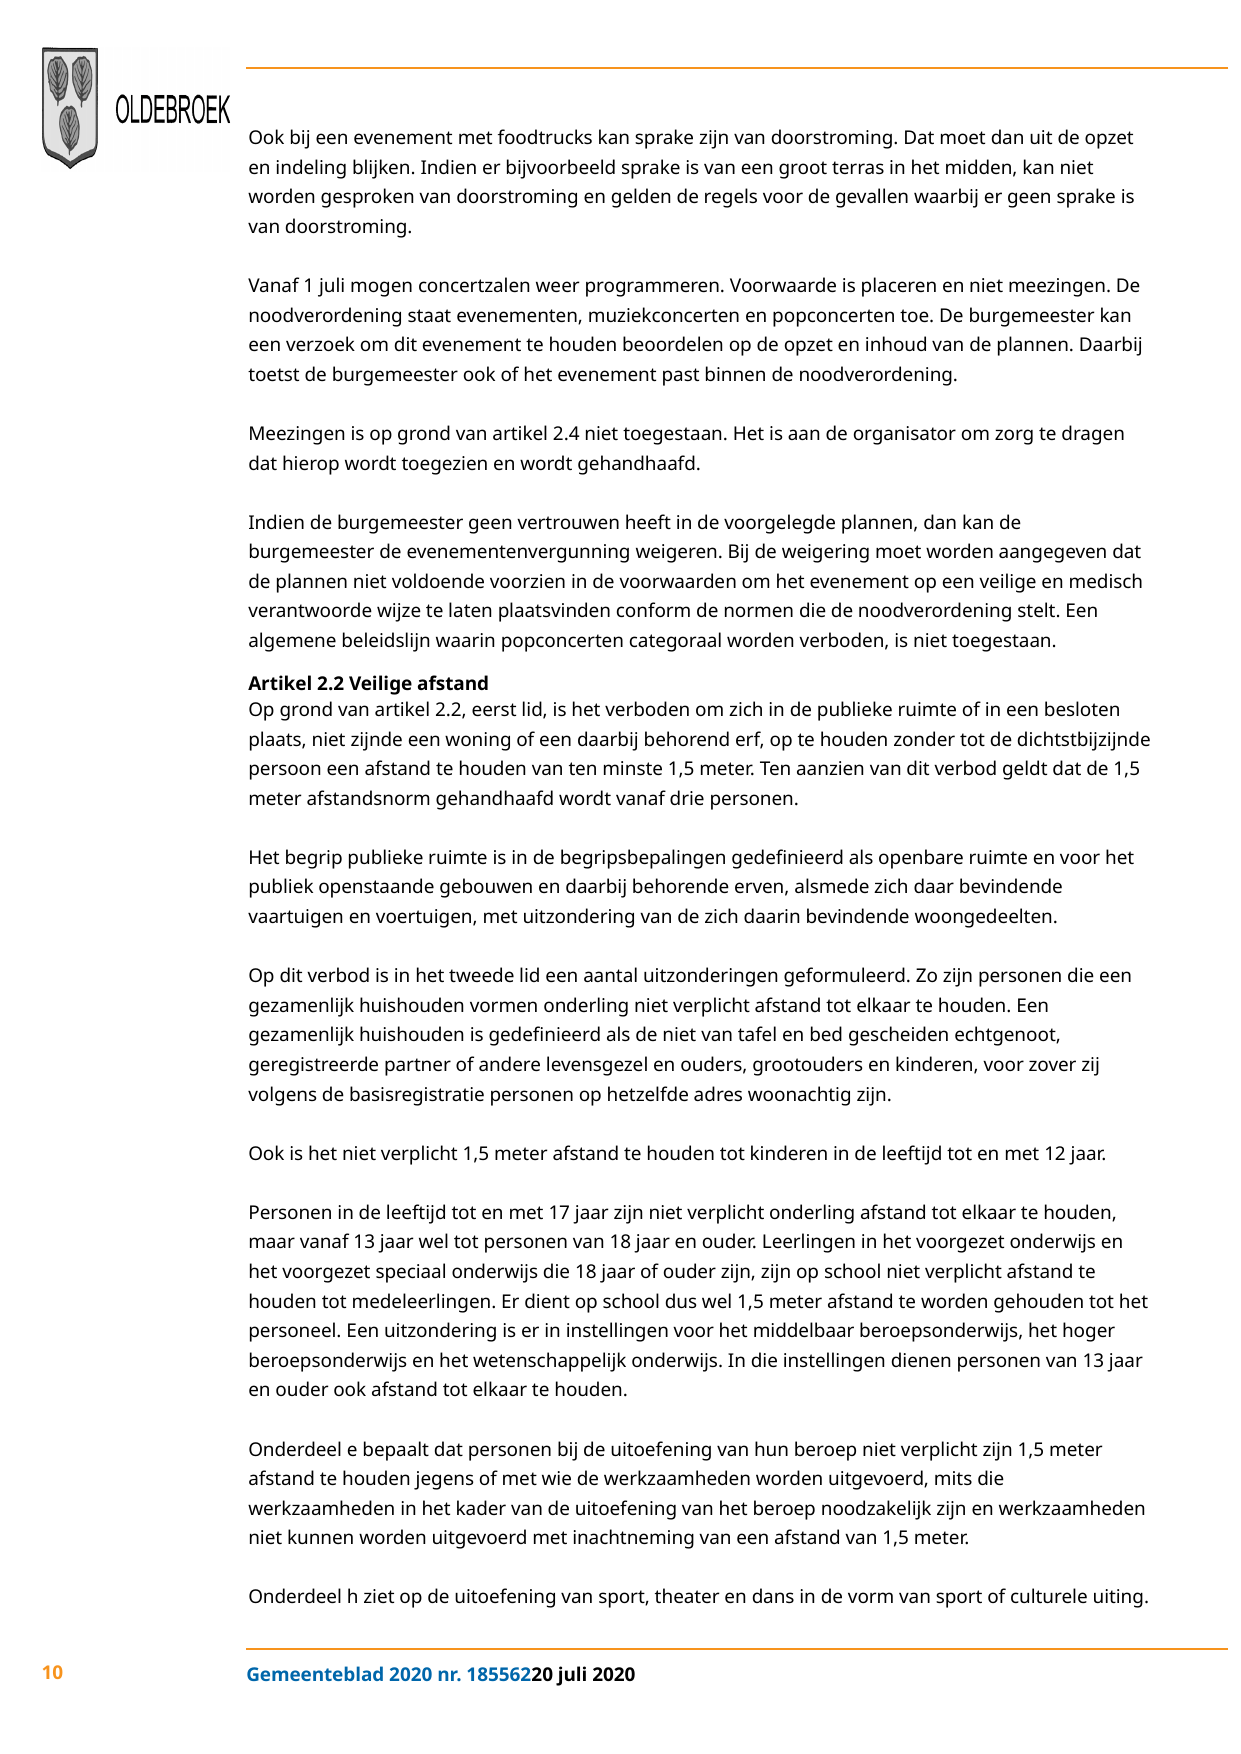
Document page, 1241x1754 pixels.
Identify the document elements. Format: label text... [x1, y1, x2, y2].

text Personen in de leeftijd tot en met 17 jaar zijn niet verplicht onderling afstand tot elkaar te houden, maar vanaf 13 jaar wel tot personen van 18 jaar en ouder. Leerlingen in het voorgezet onderwijs en het voorgezet speciaal onderwijs die 18 jaar of ouder zijn, zijn op school niet verplicht afstand te houden tot medeleerlingen. Er dient op school dus wel 1,5 meter afstand te worden gehouden tot het personeel. Een uitzondering is er in instellingen voor het middelbaar beroepsonderwijs, het hoger beroepsonderwijs en het wetenschappelijk onderwijs. In die instellingen dienen personen van 13 jaar en ouder ook afstand tot elkaar te houden. [248, 1199, 1152, 1402]
picture [41, 47, 231, 172]
text Onderdeel e bepaalt dat personen bij de uitoefening van hun beroep niet verplicht zijn 1,5 meter afstand te houden jegens of met wie de werkzaamheden worden uitgevoerd, mits die werkzaamheden in het kader van de uitoefening van het beroep noodzakelijk zijn en werkzaamheden niet kunnen worden uitgevoerd met inachtneming van een afstand van 1,5 meter. [248, 1436, 1152, 1550]
text Meezingen is op grond van artikel 2.4 niet toegestaan. Het is aan de organisator om zorg te dragen dat hierop wordt toegezien en wordt gehandhaafd. [248, 420, 1152, 476]
text Op grond van artikel 2.2, eerst lid, is het verboden om zich in de publieke ruimte of in een besloten plaats, niet zijnde een woning of een daarbij behorend erf, op te houden zonder tot de dichtstbijzijnde persoon een afstand te houden van ten minste 1,5 meter. Ten aanzien van dit verbod geldt dat de 1,5 meter afstandsnorm gehandhaafd wordt vanaf drie personen. [248, 696, 1152, 811]
text Onderdeel h ziet op de uitoefening van sport, theater en dans in de vorm van sport of culturele uiting. [248, 1584, 1152, 1609]
text Vanaf 1 juli mogen concertzalen weer programmeren. Voorwaarde is placeren en niet meezingen. De noodverordening staat evenementen, muziekconcerten en popconcerten toe. De burgemeester kan een verzoek om dit evenement te houden beoordelen op de opzet en inhoud van de plannen. Daarbij toetst de burgemeester ook of het evenement past binnen de noodverordening. [248, 272, 1152, 387]
text Het begrip publieke ruimte is in de begripsbepalingen gedefinieerd als openbare ruimte en voor het publiek openstaande gebouwen en daarbij behorende erven, alsmede zich daar bevindende vaartuigen en voertuigen, met uitzondering van de zich daarin bevindende woongedeelten. [248, 844, 1152, 929]
text Artikel 2.2 Veilige afstand [248, 670, 1152, 696]
text Ook bij een evenement met foodtrucks kan sprake zijn van doorstroming. Dat moet dan uit de opzet en indeling blijken. Indien er bijvoorbeeld sprake is van een groot terras in het midden, kan niet worden gesproken van doorstroming en gelden de regels voor de gevallen waarbij er geen sprake is van doorstroming. [248, 124, 1152, 239]
text Indien de burgemeester geen vertrouwen heeft in de voorgelegde plannen, dan kan de burgemeester de evenementenvergunning weigeren. Bij de weigering moet worden aangegeven dat de plannen niet voldoende voorzien in de voorwaarden om het evenement op een veilige en medisch verantwoorde wijze te laten plaatsvinden conform de normen die de noodverordening stelt. Een algemene beleidslijn waarin popconcerten categoraal worden verboden, is niet toegestaan. [248, 509, 1152, 653]
text Ook is het niet verplicht 1,5 meter afstand te houden tot kinderen in de leeftijd tot en met 12 jaar. [248, 1140, 1152, 1166]
text Op dit verbod is in het tweede lid een aantal uitzonderingen geformuleerd. Zo zijn personen die een gezamenlijk huishouden vormen onderling niet verplicht afstand tot elkaar te houden. Een gezamenlijk huishouden is gedefinieerd als de niet van tafel en bed gescheiden echtgenoot, geregistreerde partner of andere levensgezel en ouders, grootouders en kinderen, voor zover zij volgens de basisregistratie personen op hetzelfde adres woonachtig zijn. [248, 962, 1152, 1106]
